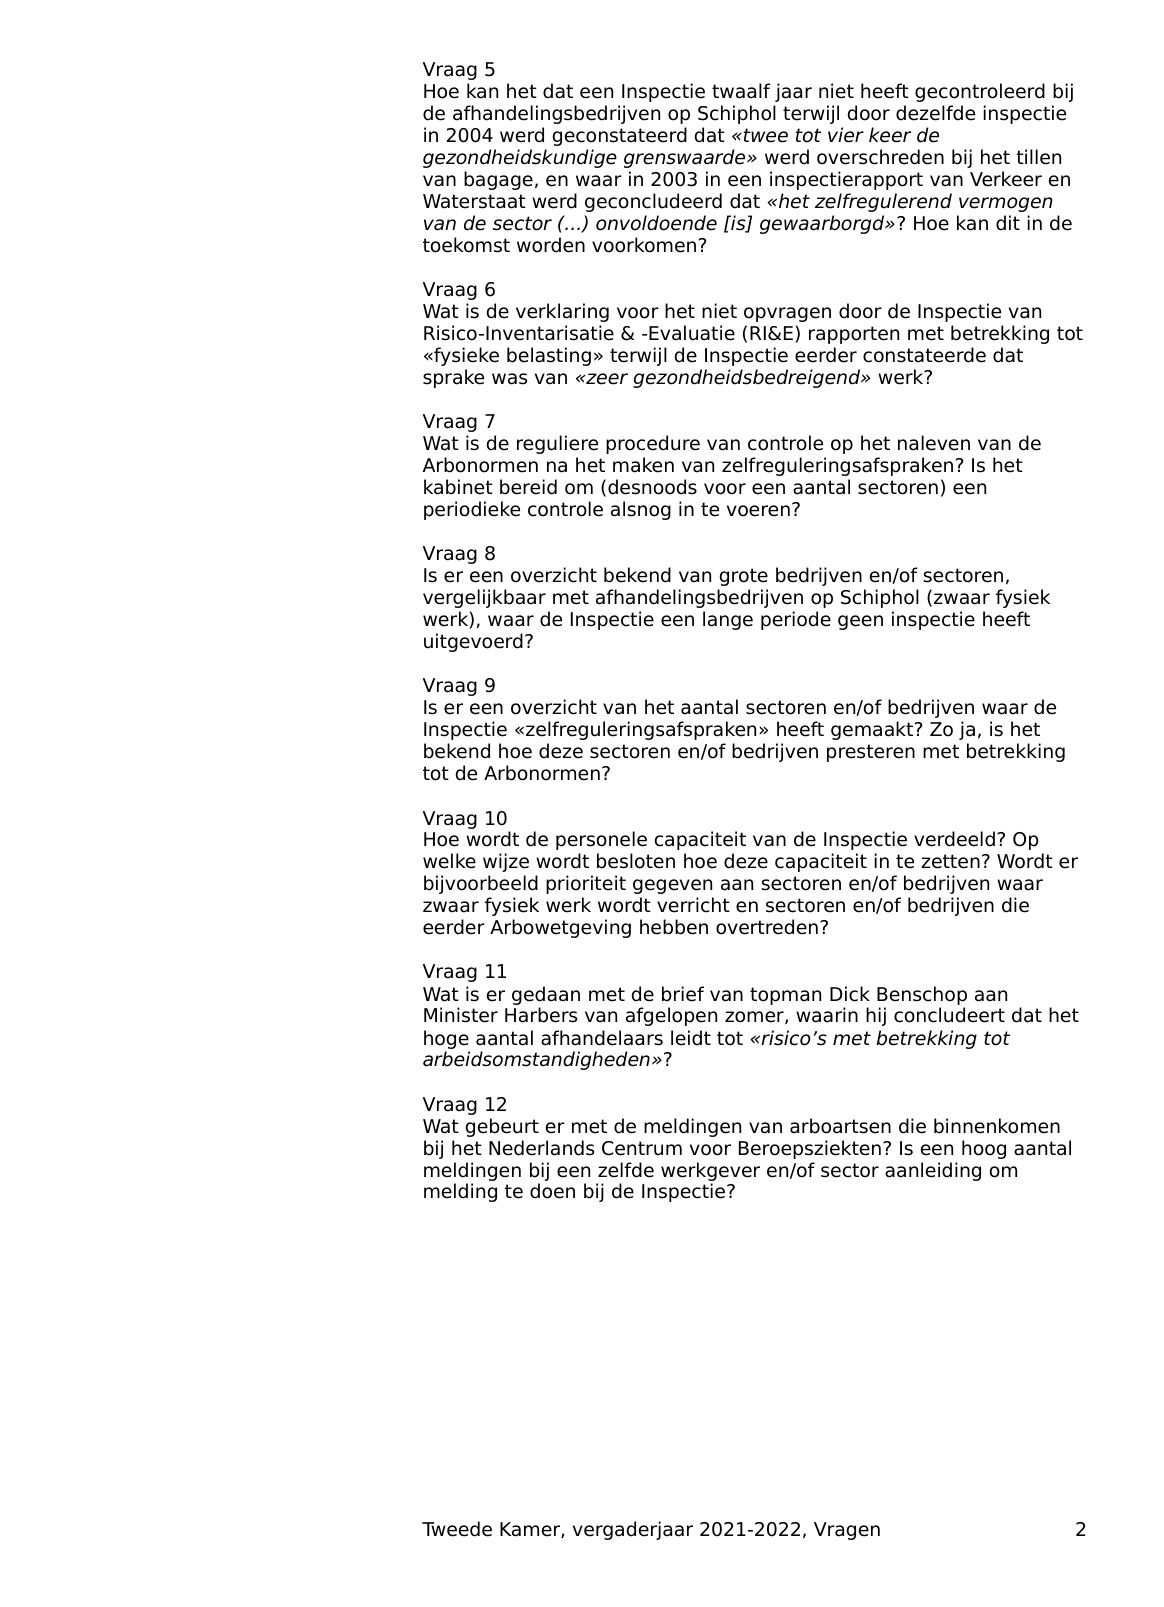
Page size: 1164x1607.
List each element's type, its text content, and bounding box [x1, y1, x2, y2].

text Vraag 12 [422, 1093, 1087, 1116]
text Wat is de reguliere procedure van controle op het naleven van de Arbonormen na het maken van zelfreguleringsafspraken? Is het kabinet bereid om (desnoods voor een aantal sectoren) een periodieke controle alsnog in te voeren? [422, 433, 1087, 521]
text Vraag 10 [422, 807, 1087, 829]
text Vraag 5 [422, 59, 1087, 81]
text Is er een overzicht van het aantal sectoren en/of bedrijven waar de Inspectie «zelfreguleringsafspraken» heeft gemaakt? Zo ja, is het bekend hoe deze sectoren en/of bedrijven presteren met betrekking tot de Arbonormen? [422, 697, 1087, 785]
text Vraag 9 [422, 675, 1087, 697]
text Vraag 8 [422, 543, 1087, 565]
text Wat is er gedaan met de brief van topman Dick Benschop aan Minister Harbers van afgelopen zomer, waarin hij concludeert dat het hoge aantal afhandelaars leidt tot «risico’s met betrekking tot arbeidsomstandigheden»? [422, 983, 1087, 1071]
text Hoe kan het dat een Inspectie twaalf jaar niet heeft gecontroleerd bij de afhandelingsbedrijven op Schiphol terwijl door dezelfde inspectie in 2004 werd geconstateerd dat «twee tot vier keer de gezondheidskundige grenswaarde» werd overschreden bij het tillen van bagage, en waar in 2003 in een inspectierapport van Verkeer en Waterstaat werd geconcludeerd dat «het zelfregulerend vermogen van de sector (...) onvoldoende [is] gewaarborgd»? Hoe kan dit in de toekomst worden voorkomen? [422, 81, 1087, 257]
text Is er een overzicht bekend van grote bedrijven en/of sectoren, vergelijkbaar met afhandelingsbedrijven op Schiphol (zwaar fysiek werk), waar de Inspectie een lange periode geen inspectie heeft uitgevoerd? [422, 565, 1087, 653]
text Hoe wordt de personele capaciteit van de Inspectie verdeeld? Op welke wijze wordt besloten hoe deze capaciteit in te zetten? Wordt er bijvoorbeeld prioriteit gegeven aan sectoren en/of bedrijven waar zwaar fysiek werk wordt verricht en sectoren en/of bedrijven die eerder Arbowetgeving hebben overtreden? [422, 829, 1087, 939]
text Vraag 6 [422, 279, 1087, 301]
text Vraag 11 [422, 961, 1087, 983]
text Vraag 7 [422, 411, 1087, 433]
text Wat is de verklaring voor het niet opvragen door de Inspectie van Risico-Inventarisatie & -Evaluatie (RI&E) rapporten met betrekking tot «fysieke belasting» terwijl de Inspectie eerder constateerde dat sprake was van «zeer gezondheidsbedreigend» werk? [422, 301, 1087, 389]
text Wat gebeurt er met de meldingen van arboartsen die binnenkomen bij het Nederlands Centrum voor Beroepsziekten? Is een hoog aantal meldingen bij een zelfde werkgever en/of sector aanleiding om melding te doen bij de Inspectie? [422, 1116, 1087, 1203]
